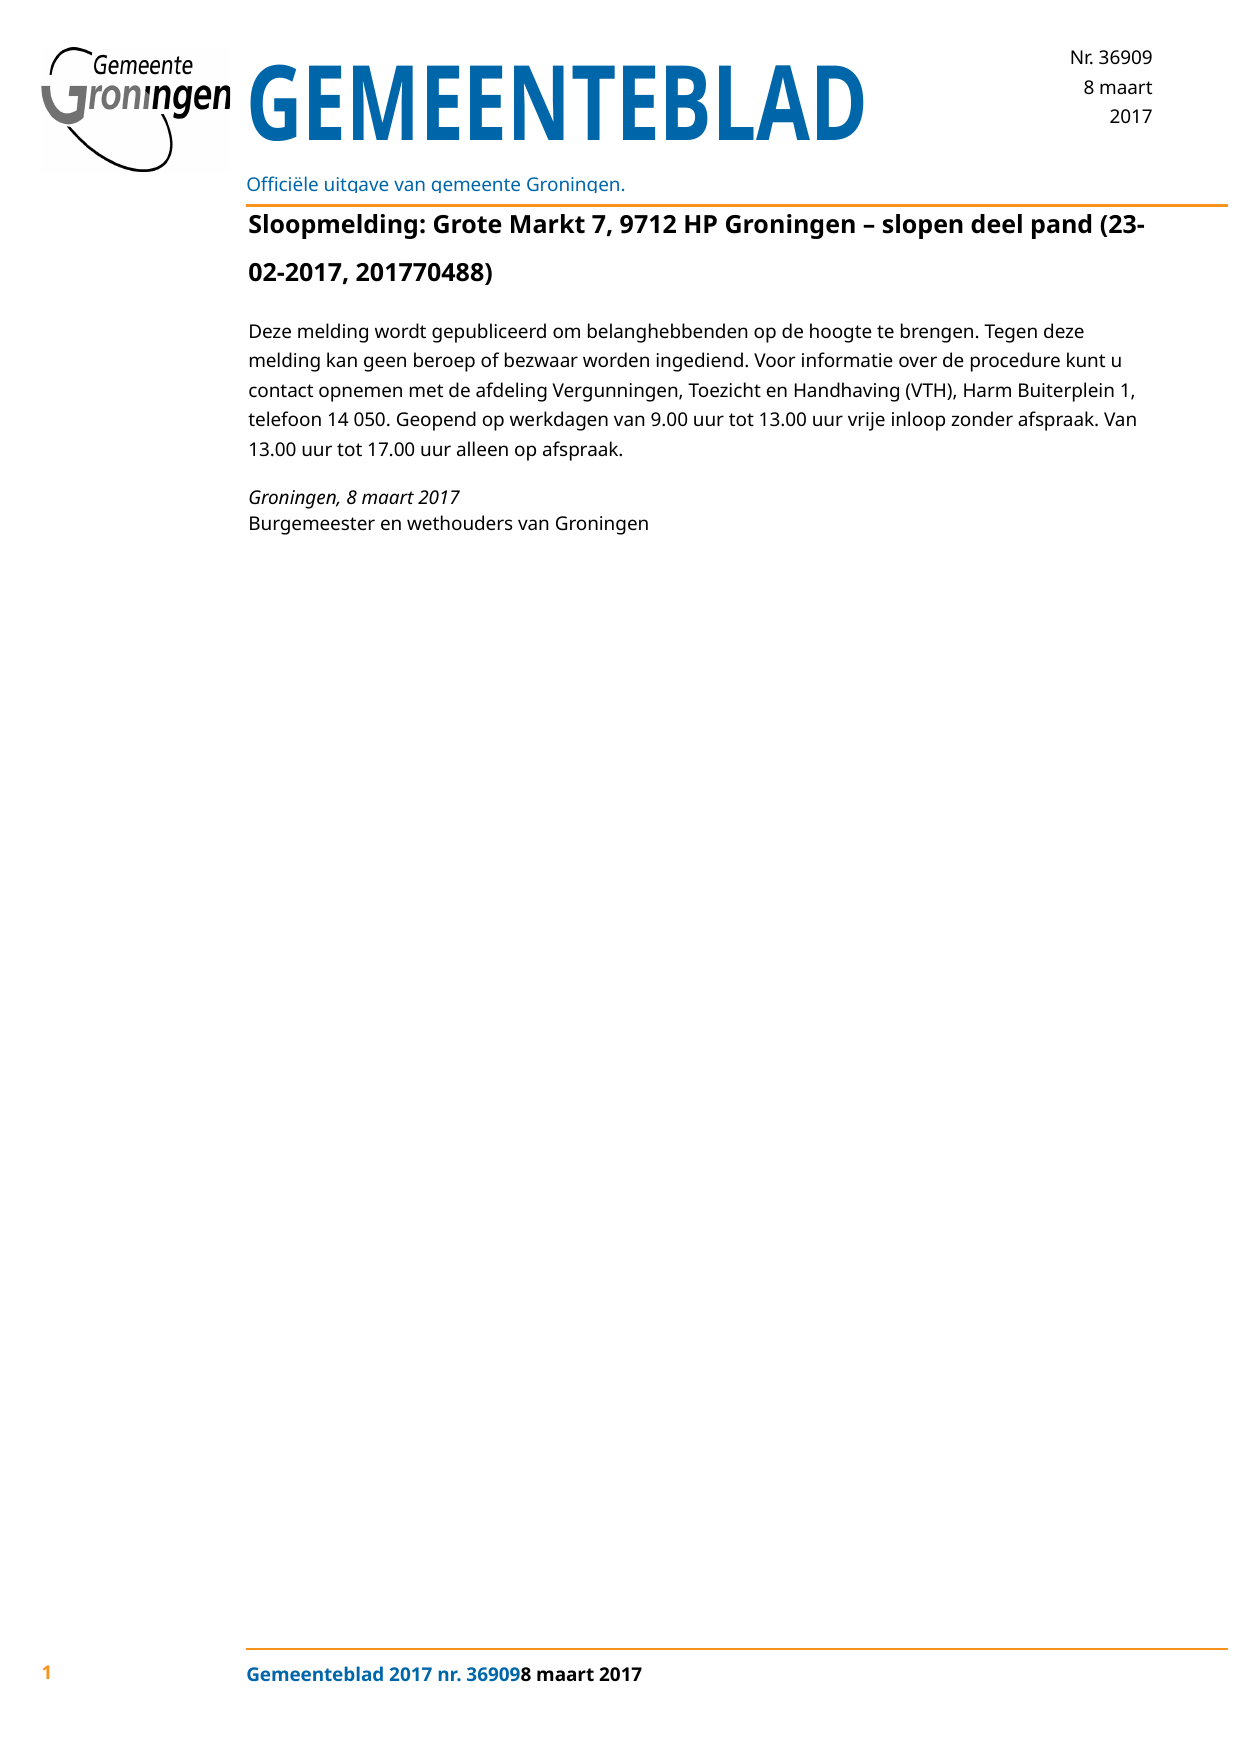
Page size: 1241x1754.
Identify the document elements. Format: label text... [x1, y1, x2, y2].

text Burgemeester en wethouders van Groningen [248, 510, 1152, 536]
text Sloopmelding: Grote Markt 7, 9712 HP Groningen – slopen deel pand (23-02-2017, 201770488) [248, 207, 1152, 288]
picture [41, 47, 231, 172]
text Deze melding wordt gepubliceerd om belanghebbenden op de hoogte te brengen. Tegen deze melding kan geen beroep of bezwaar worden ingediend. Voor informatie over de procedure kunt u contact opnemen met de afdeling Vergunningen, Toezicht en Handhaving (VTH), Harm Buiterplein 1, telefoon 14 050. Geopend op werkdagen van 9.00 uur tot 13.00 uur vrije inloop zonder afspraak. Van 13.00 uur tot 17.00 uur alleen op afspraak. [248, 318, 1152, 462]
text Groningen, 8 maart 2017 [248, 484, 1152, 510]
